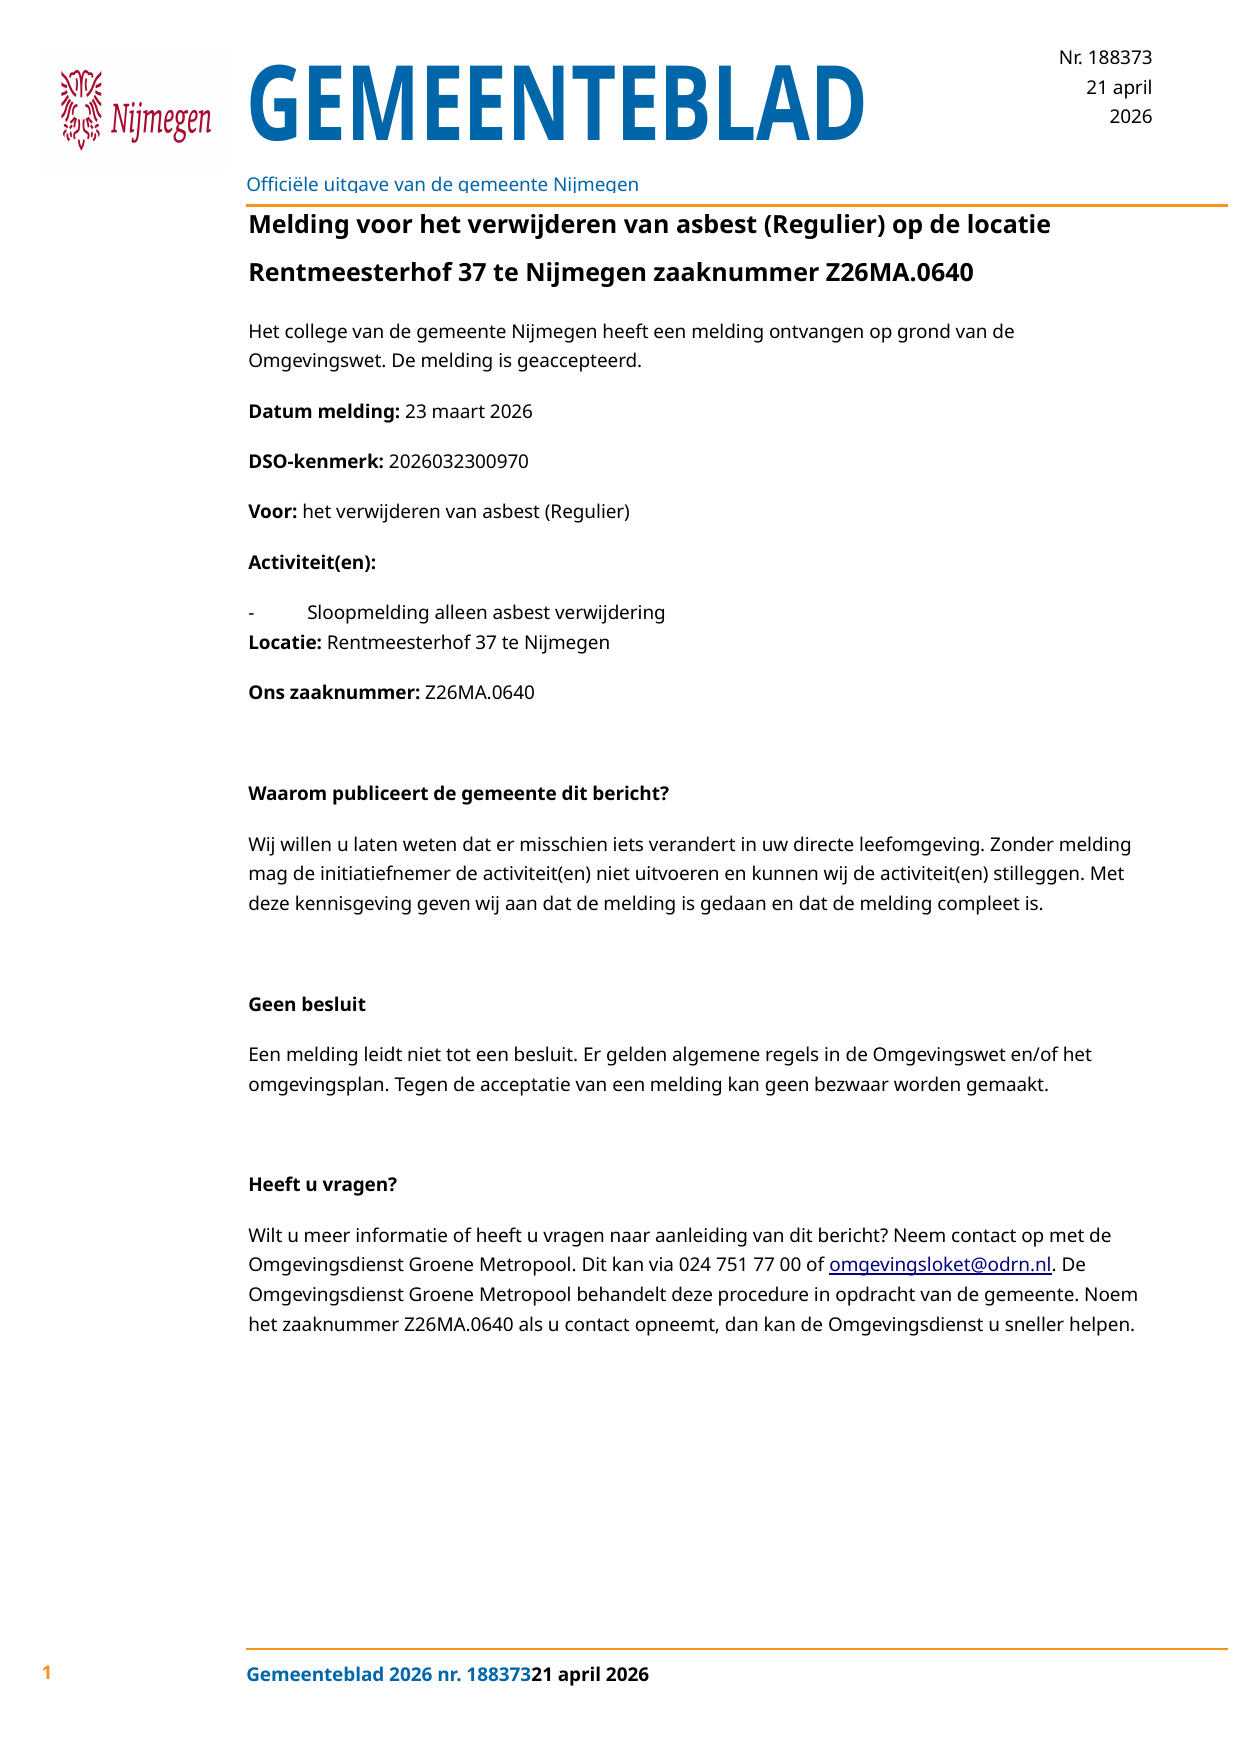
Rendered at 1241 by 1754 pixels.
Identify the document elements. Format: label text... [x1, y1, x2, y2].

picture [41, 47, 231, 172]
text Ons zaaknummer: Z26MA.0640 [248, 679, 1152, 705]
text Datum melding: 23 maart 2026 [248, 398, 1152, 424]
text Melding voor het verwijderen van asbest (Regulier) op de locatie Rentmeesterhof 37 te Nijmegen zaaknummer Z26MA.0640 [248, 207, 1152, 288]
text Activiteit(en): [248, 549, 1152, 575]
text Het college van de gemeente Nijmegen heeft een melding ontvangen op grond van de Omgevingswet. De melding is geaccepteerd. [248, 318, 1152, 373]
text DSO-kenmerk: 2026032300970 [248, 448, 1152, 474]
text Een melding leidt niet tot een besluit. Er gelden algemene regels in de Omgevingswet en/of het omgevingsplan. Tegen de acceptatie van een melding kan geen bezwaar worden gemaakt. [248, 1041, 1152, 1097]
text Wilt u meer informatie of heeft u vragen naar aanleiding van dit bericht? Neem contact op met de Omgevingsdienst Groene Metropool. Dit kan via 024 751 77 00 of omgevingsloket@odrn.nl. De Omgevingsdienst Groene Metropool behandelt deze procedure in opdracht van de gemeente. Noem het zaaknummer Z26MA.0640 als u contact opneemt, dan kan de Omgevingsdienst u sneller helpen. [248, 1222, 1152, 1337]
text Waarom publiceert de gemeente dit bericht? [248, 780, 1152, 806]
text Heeft u vragen? [248, 1172, 1152, 1197]
text Geen besluit [248, 991, 1152, 1017]
text Locatie: Rentmeesterhof 37 te Nijmegen [248, 629, 1152, 655]
text Voor: het verwijderen van asbest (Regulier) [248, 499, 1152, 524]
text Wij willen u laten weten dat er misschien iets verandert in uw directe leefomgeving. Zonder melding mag de initiatiefnemer de activiteit(en) niet uitvoeren en kunnen wij de activiteit(en) stilleggen. Met deze kennisgeving geven wij aan dat de melding is gedaan en dat de melding compleet is. [248, 831, 1152, 916]
list Sloopmelding alleen asbest verwijdering [248, 599, 1152, 625]
